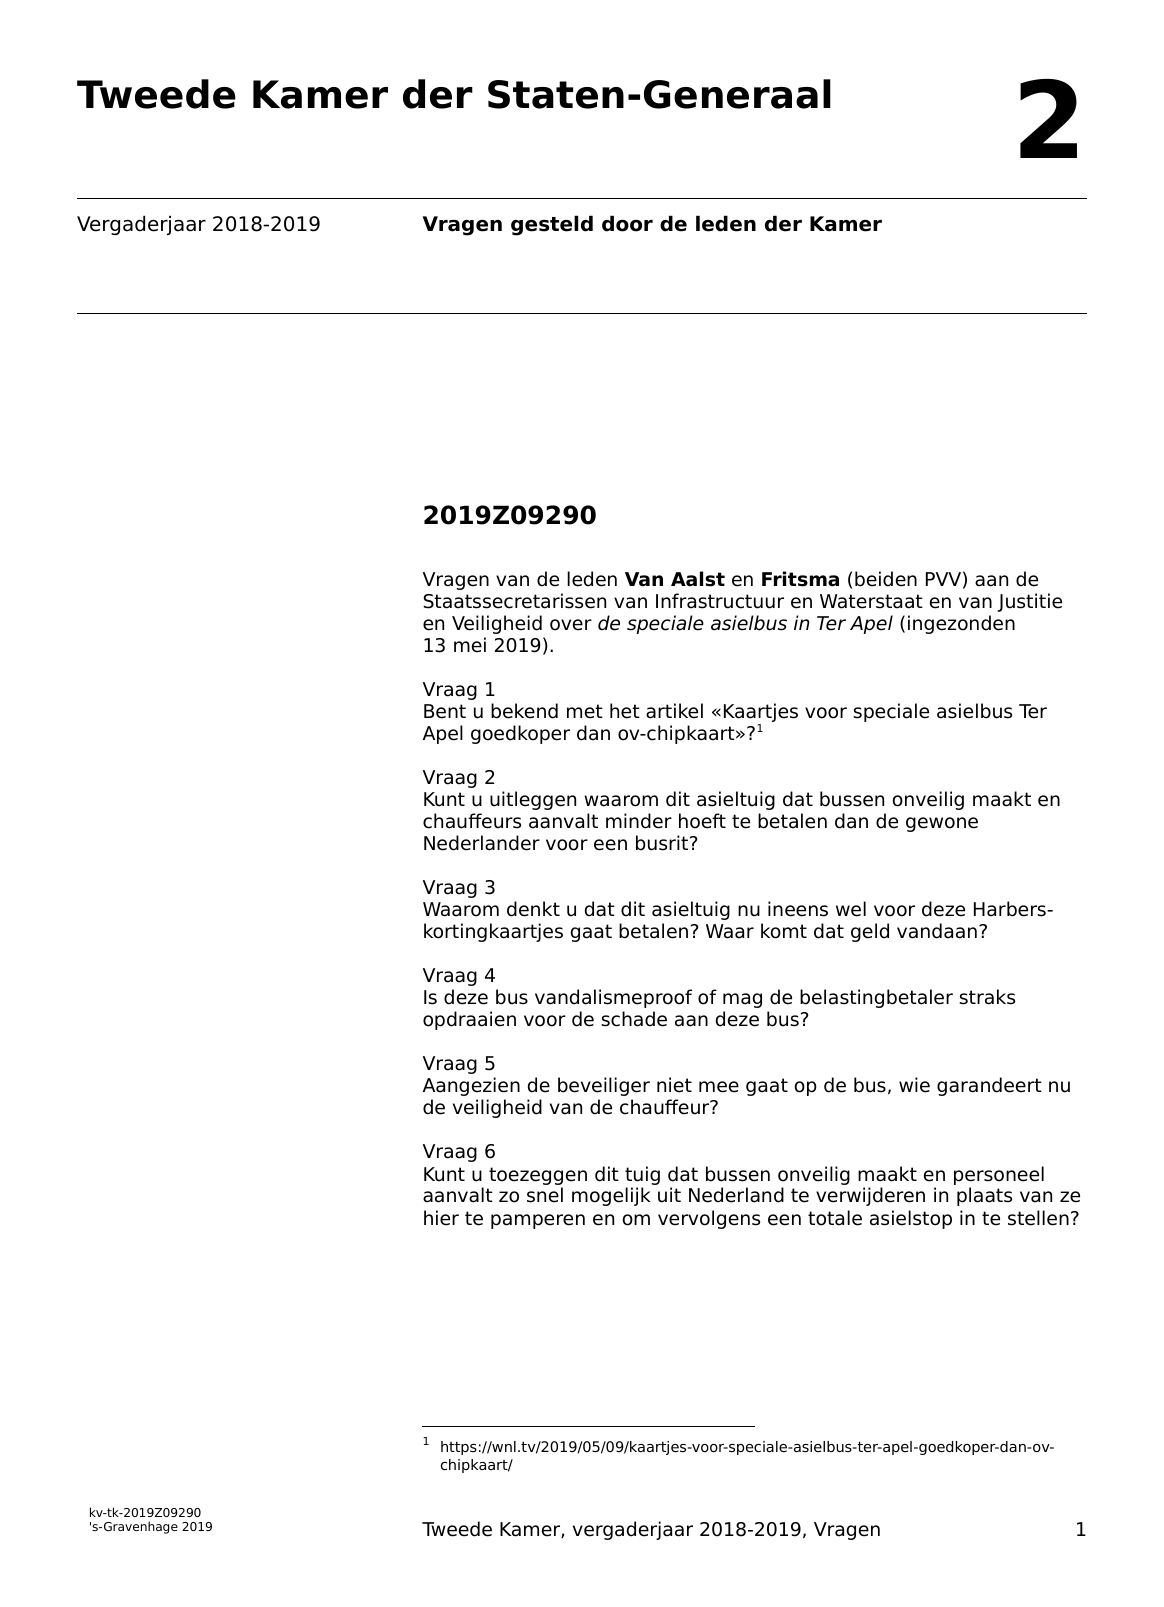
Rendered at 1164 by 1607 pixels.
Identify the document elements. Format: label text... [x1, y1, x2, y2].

text Vragen van de leden Van Aalst en Fritsma (beiden PVV) aan de Staatssecretarissen van Infrastructuur en Waterstaat en van Justitie en Veiligheid over de speciale asielbus in Ter Apel (ingezonden 13 mei 2019). [422, 569, 1087, 657]
text Vraag 2 [422, 767, 1087, 789]
text Vraag 3 [422, 877, 1087, 899]
text kv-tk-2019Z09290 [88, 1506, 323, 1520]
table_header Tweede Kamer der Staten-Generaal [77, 59, 886, 198]
table_cell Vergaderjaar 2018-2019 [77, 199, 422, 313]
text Is deze bus vandalismeproof of mag de belastingbetaler straks opdraaien voor de schade aan deze bus? [422, 987, 1087, 1031]
text Waarom denkt u dat dit asieltuig nu ineens wel voor deze Harbers-kortingkaartjes gaat betalen? Waar komt dat geld vandaan? [422, 899, 1087, 943]
table_header 2 [886, 59, 1087, 198]
text 2019Z09290 [422, 501, 1087, 531]
text Vraag 6 [422, 1141, 1087, 1163]
text Vraag 1 [422, 679, 1087, 701]
text Bent u bekend met het artikel «Kaartjes voor speciale asielbus Ter Apel goedkoper dan ov-chipkaart»? [422, 701, 1087, 745]
text Vraag 4 [422, 965, 1087, 987]
text Vraag 5 [422, 1053, 1087, 1075]
text https://wnl.tv/2019/05/09/kaartjes-voor-speciale-asielbus-ter-apel-goedkoper-dan-ov-chipkaart/ [422, 1435, 1087, 1474]
table_cell Vragen gesteld door de leden der Kamer [422, 199, 1087, 313]
text Kunt u uitleggen waarom dit asieltuig dat bussen onveilig maakt en chauffeurs aanvalt minder hoeft te betalen dan de gewone Nederlander voor een busrit? [422, 789, 1087, 855]
text 's-Gravenhage 2019 [88, 1520, 323, 1534]
text Aangezien de beveiliger niet mee gaat op de bus, wie garandeert nu de veiligheid van de chauffeur? [422, 1075, 1087, 1119]
text Kunt u toezeggen dit tuig dat bussen onveilig maakt en personeel aanvalt zo snel mogelijk uit Nederland te verwijderen in plaats van ze hier te pamperen en om vervolgens een totale asielstop in te stellen? [422, 1163, 1087, 1229]
